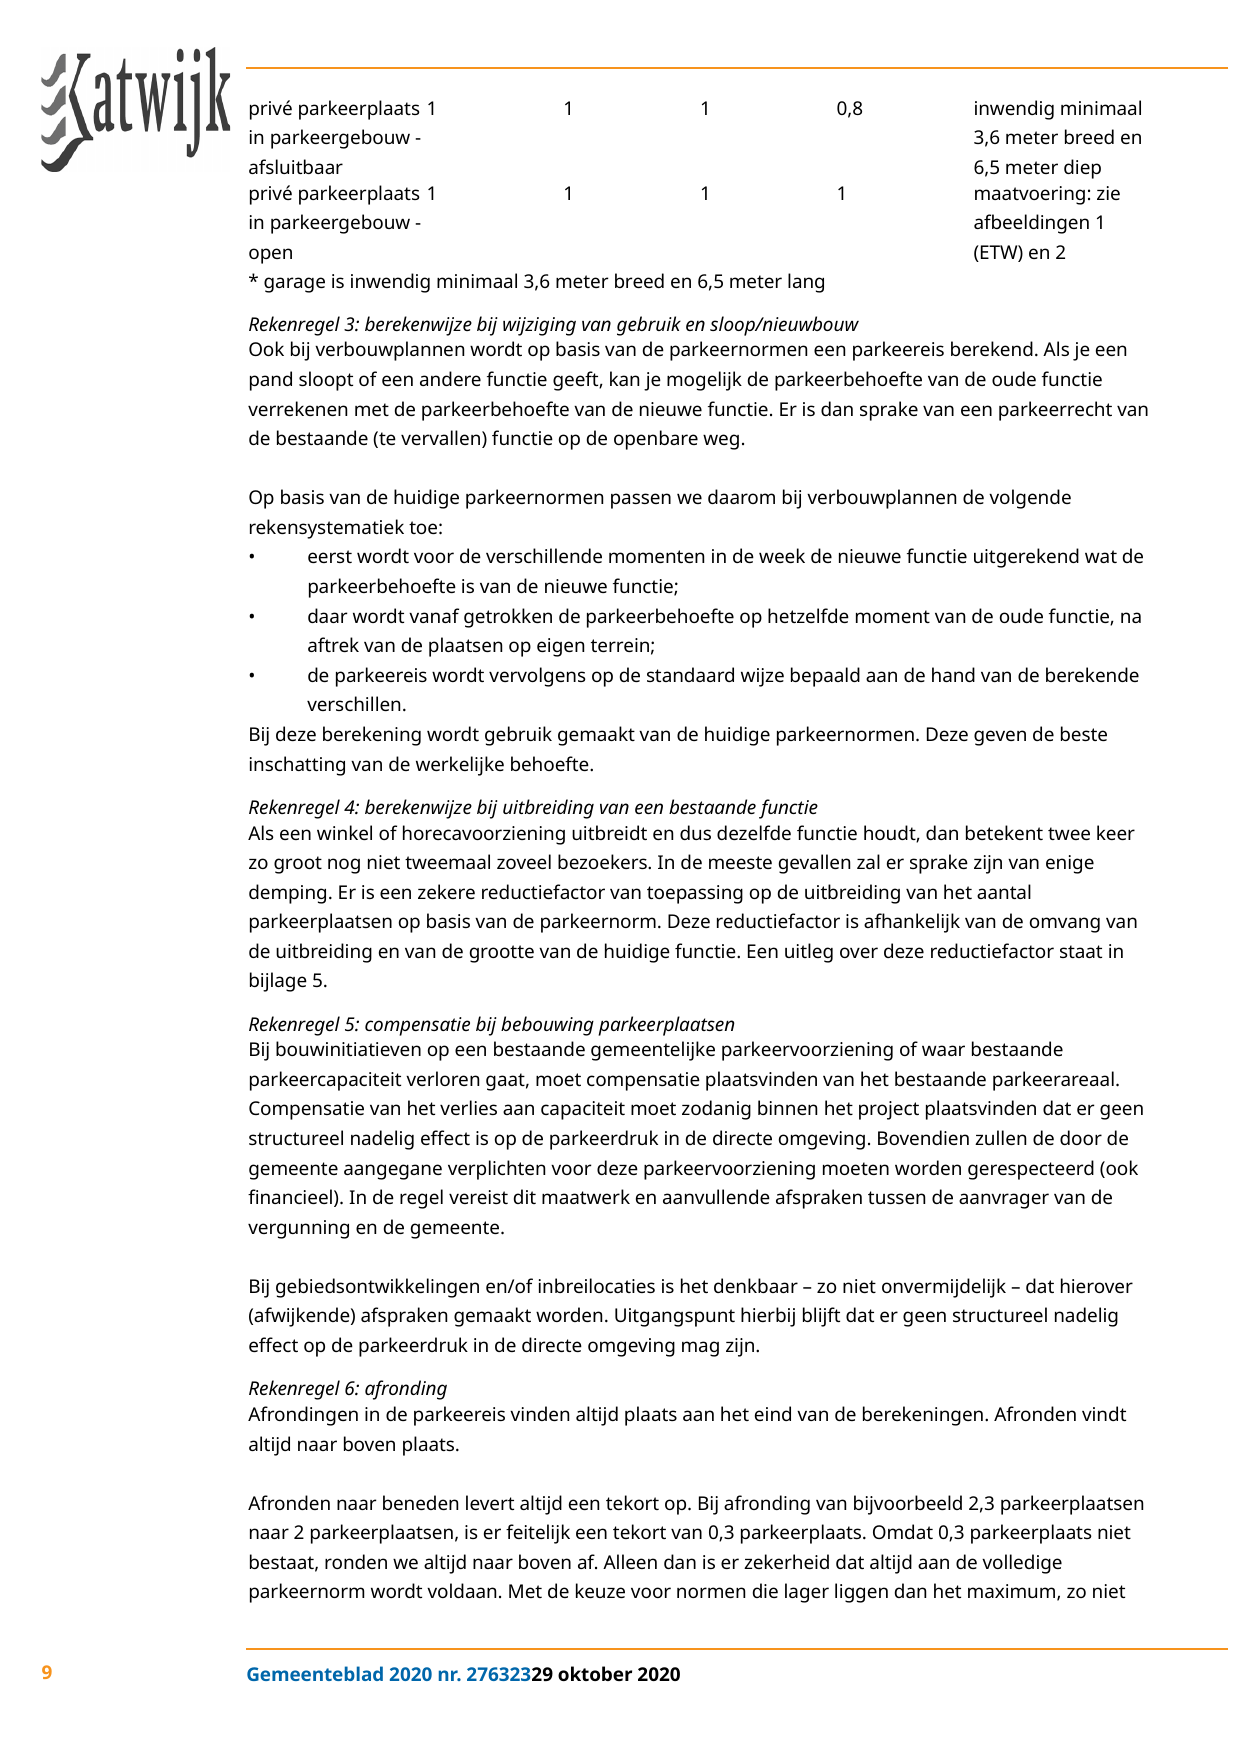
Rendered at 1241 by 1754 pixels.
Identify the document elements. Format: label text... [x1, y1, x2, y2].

text Bij bouwinitiatieven op een bestaande gemeentelijke parkeervoorziening of waar bestaande parkeercapaciteit verloren gaat, moet compensatie plaatsvinden van het bestaande parkeerareaal. Compensatie van het verlies aan capaciteit moet zodanig binnen het project plaatsvinden dat er geen structureel nadelig effect is op de parkeerdruk in de directe omgeving. Bovendien zullen de door de gemeente aangegane verplichten voor deze parkeervoorziening moeten worden gerespecteerd (ook financieel). In de regel vereist dit maatwerk en aanvullende afspraken tussen de aanvrager van de vergunning en de gemeente. [248, 1036, 1152, 1240]
table_cell 1 [426, 95, 563, 180]
table_cell 1 [563, 180, 700, 264]
table_cell inwendig minimaal 3,6 meter breed en 6,5 meter diep [973, 95, 1152, 180]
list daar wordt vanaf getrokken de parkeerbehoefte op hetzelfde moment van de oude functie, na aftrek van de plaatsen op eigen terrein; [248, 603, 1152, 658]
table_cell privé parkeerplaats in parkeergebouw - afsluitbaar [248, 95, 426, 180]
text Rekenregel 5: compensatie bij bebouwing parkeerplaatsen [248, 1011, 1152, 1036]
table_cell 1 [700, 95, 836, 180]
text * garage is inwendig minimaal 3,6 meter breed en 6,5 meter lang [248, 268, 1152, 293]
table_cell 1 [700, 180, 836, 264]
text Bij deze berekening wordt gebruik gemaakt van de huidige parkeernormen. Deze geven de beste inschatting van de werkelijke behoefte. [248, 721, 1152, 777]
text Rekenregel 3: berekenwijze bij wijziging van gebruik en sloop/nieuwbouw [248, 311, 1152, 337]
text Bij gebiedsontwikkelingen en/of inbreilocaties is het denkbaar – zo niet onvermijdelijk – dat hierover (afwijkende) afspraken gemaakt worden. Uitgangspunt hierbij blijft dat er geen structureel nadelig effect op de parkeerdruk in de directe omgeving mag zijn. [248, 1273, 1152, 1358]
list eerst wordt voor de verschillende momenten in de week de nieuwe functie uitgerekend wat de parkeerbehoefte is van de nieuwe functie; [248, 544, 1152, 599]
table_cell privé parkeerplaats in parkeergebouw - open [248, 180, 426, 264]
text Als een winkel of horecavoorziening uitbreidt en dus dezelfde functie houdt, dan betekent twee keer zo groot nog niet tweemaal zoveel bezoekers. In de meeste gevallen zal er sprake zijn van enige demping. Er is een zekere reductiefactor van toepassing op de uitbreiding van het aantal parkeerplaatsen op basis van de parkeernorm. Deze reductiefactor is afhankelijk van de omvang van de uitbreiding en van de grootte van de huidige functie. Een uitleg over deze reductiefactor staat in bijlage 5. [248, 820, 1152, 993]
list de parkeereis wordt vervolgens op de standaard wijze bepaald aan de hand van de berekende verschillen. [248, 662, 1152, 717]
table_cell 1 [836, 180, 973, 264]
table_cell 1 [426, 180, 563, 264]
table_cell maatvoering: zie afbeeldingen 1 (ETW) en 2 [973, 180, 1152, 264]
text Op basis van de huidige parkeernormen passen we daarom bij verbouwplannen de volgende rekensystematiek toe: [248, 484, 1152, 540]
text Ook bij verbouwplannen wordt op basis van de parkeernormen een parkeereis berekend. Als je een pand sloopt of een andere functie geeft, kan je mogelijk de parkeerbehoefte van de oude functie verrekenen met de parkeerbehoefte van de nieuwe functie. Er is dan sprake van een parkeerrecht van de bestaande (te vervallen) functie op de openbare weg. [248, 337, 1152, 451]
picture [41, 47, 231, 172]
text Afrondingen in de parkeereis vinden altijd plaats aan het eind van de berekeningen. Afronden vindt altijd naar boven plaats. [248, 1401, 1152, 1456]
text Afronden naar beneden levert altijd een tekort op. Bij afronding van bijvoorbeeld 2,3 parkeerplaatsen naar 2 parkeerplaatsen, is er feitelijk een tekort van 0,3 parkeerplaats. Omdat 0,3 parkeerplaats niet bestaat, ronden we altijd naar boven af. Alleen dan is er zekerheid dat altijd aan de volledige parkeernorm wordt voldaan. Met de keuze voor normen die lager liggen dan het maximum, zo niet [248, 1490, 1152, 1604]
table_cell 1 [563, 95, 700, 180]
table_cell 0,8 [836, 95, 973, 180]
text Rekenregel 6: afronding [248, 1375, 1152, 1401]
text Rekenregel 4: berekenwijze bij uitbreiding van een bestaande functie [248, 794, 1152, 820]
